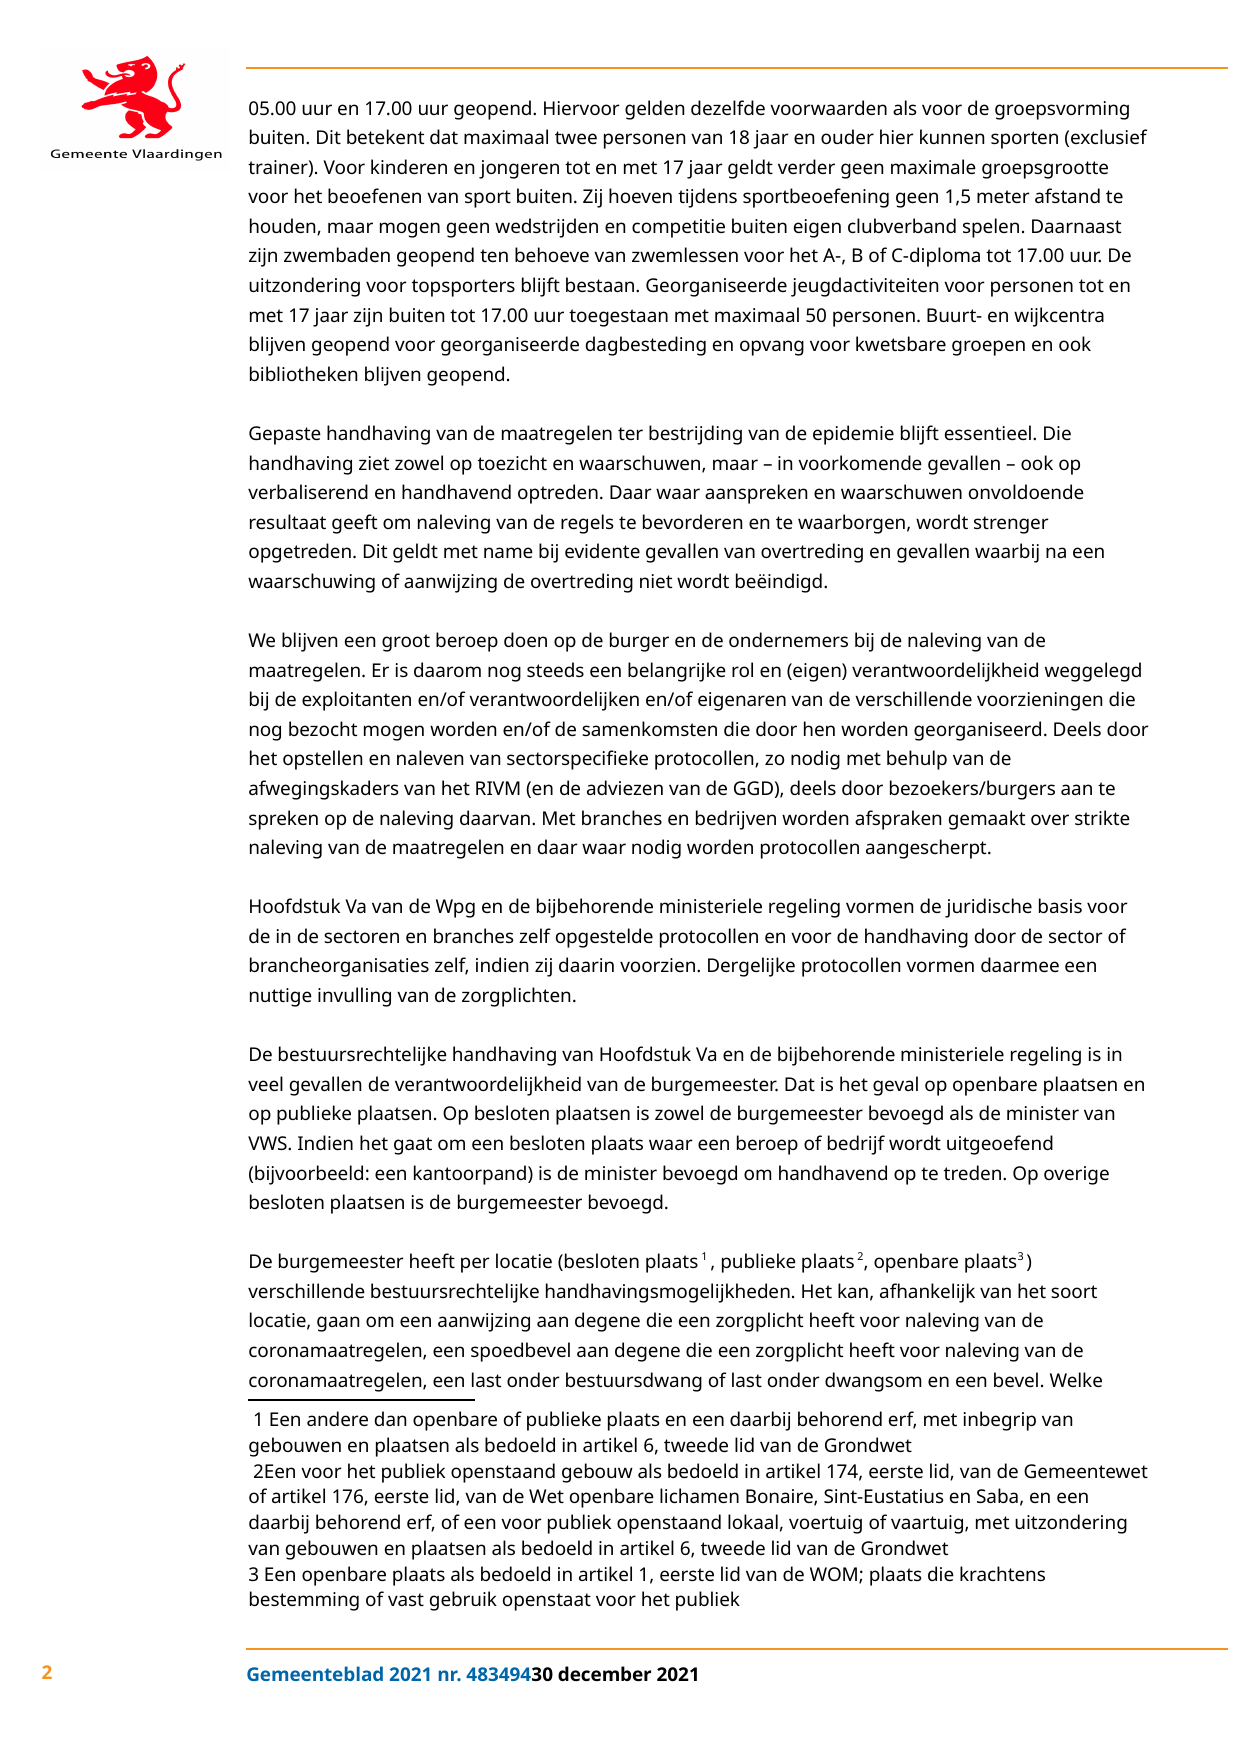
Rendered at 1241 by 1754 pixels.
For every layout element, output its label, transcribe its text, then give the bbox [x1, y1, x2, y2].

text Een voor het publiek openstaand gebouw als bedoeld in artikel 174, eerste lid, van de Gemeentewet of artikel 176, eerste lid, van de Wet openbare lichamen Bonaire, Sint-Eustatius en Saba, en een daarbij behorend erf, of een voor publiek openstaand lokaal, voertuig of vaartuig, met uitzondering van gebouwen en plaatsen als bedoeld in artikel 6, tweede lid van de Grondwet [248, 1458, 1152, 1561]
text Een andere dan openbare of publieke plaats en een daarbij behorend erf, met inbegrip van gebouwen en plaatsen als bedoeld in artikel 6, tweede lid van de Grondwet [248, 1406, 1152, 1458]
text We blijven een groot beroep doen op de burger en de ondernemers bij de naleving van de maatregelen. Er is daarom nog steeds een belangrijke rol en (eigen) verantwoordelijkheid weggelegd bij de exploitanten en/of verantwoordelijken en/of eigenaren van de verschillende voorzieningen die nog bezocht mogen worden en/of de samenkomsten die door hen worden georganiseerd. Deels door het opstellen en naleven van sectorspecifieke protocollen, zo nodig met behulp van de afwegingskaders van het RIVM (en de adviezen van de GGD), deels door bezoekers/burgers aan te spreken op de naleving daarvan. Met branches en bedrijven worden afspraken gemaakt over strikte naleving van de maatregelen en daar waar nodig worden protocollen aangescherpt. [248, 627, 1152, 860]
picture [41, 47, 231, 172]
text De burgemeester heeft per locatie (besloten plaats, publieke plaats, openbare plaats) verschillende bestuursrechtelijke handhavingsmogelijkheden. Het kan, afhankelijk van het soort locatie, gaan om een aanwijzing aan degene die een zorgplicht heeft voor naleving van de coronamaatregelen, een spoedbevel aan degene die een zorgplicht heeft voor naleving van de coronamaatregelen, een last onder bestuursdwang of last onder dwangsom en een bevel. Welke [248, 1248, 1152, 1393]
text Een openbare plaats als bedoeld in artikel 1, eerste lid van de WOM; plaats die krachtens bestemming of vast gebruik openstaat voor het publiek [248, 1561, 1152, 1612]
text Gepaste handhaving van de maatregelen ter bestrijding van de epidemie blijft essentieel. Die handhaving ziet zowel op toezicht en waarschuwen, maar – in voorkomende gevallen – ook op verbaliserend en handhavend optreden. Daar waar aanspreken en waarschuwen onvoldoende resultaat geeft om naleving van de regels te bevorderen en te waarborgen, wordt strenger opgetreden. Dit geldt met name bij evidente gevallen van overtreding en gevallen waarbij na een waarschuwing of aanwijzing de overtreding niet wordt beëindigd. [248, 420, 1152, 594]
text Hoofdstuk Va van de Wpg en de bijbehorende ministeriele regeling vormen de juridische basis voor de in de sectoren en branches zelf opgestelde protocollen en voor de handhaving door de sector of brancheorganisaties zelf, indien zij daarin voorzien. Dergelijke protocollen vormen daarmee een nuttige invulling van de zorgplichten. [248, 893, 1152, 1008]
text De bestuursrechtelijke handhaving van Hoofdstuk Va en de bijbehorende ministeriele regeling is in veel gevallen de verantwoordelijkheid van de burgemeester. Dat is het geval op openbare plaatsen en op publieke plaatsen. Op besloten plaatsen is zowel de burgemeester bevoegd als de minister van VWS. Indien het gaat om een besloten plaats waar een beroep of bedrijf wordt uitgeoefend (bijvoorbeeld: een kantoorpand) is de minister bevoegd om handhavend op te treden. Op overige besloten plaatsen is de burgemeester bevoegd. [248, 1041, 1152, 1215]
text 05.00 uur en 17.00 uur geopend. Hiervoor gelden dezelfde voorwaarden als voor de groepsvorming buiten. Dit betekent dat maximaal twee personen van 18 jaar en ouder hier kunnen sporten (exclusief trainer). Voor kinderen en jongeren tot en met 17 jaar geldt verder geen maximale groepsgrootte voor het beoefenen van sport buiten. Zij hoeven tijdens sportbeoefening geen 1,5 meter afstand te houden, maar mogen geen wedstrijden en competitie buiten eigen clubverband spelen. Daarnaast zijn zwembaden geopend ten behoeve van zwemlessen voor het A-, B of C-diploma tot 17.00 uur. De uitzondering voor topsporters blijft bestaan. Georganiseerde jeugdactiviteiten voor personen tot en met 17 jaar zijn buiten tot 17.00 uur toegestaan met maximaal 50 personen. Buurt- en wijkcentra blijven geopend voor georganiseerde dagbesteding en opvang voor kwetsbare groepen en ook bibliotheken blijven geopend. [248, 95, 1152, 387]
